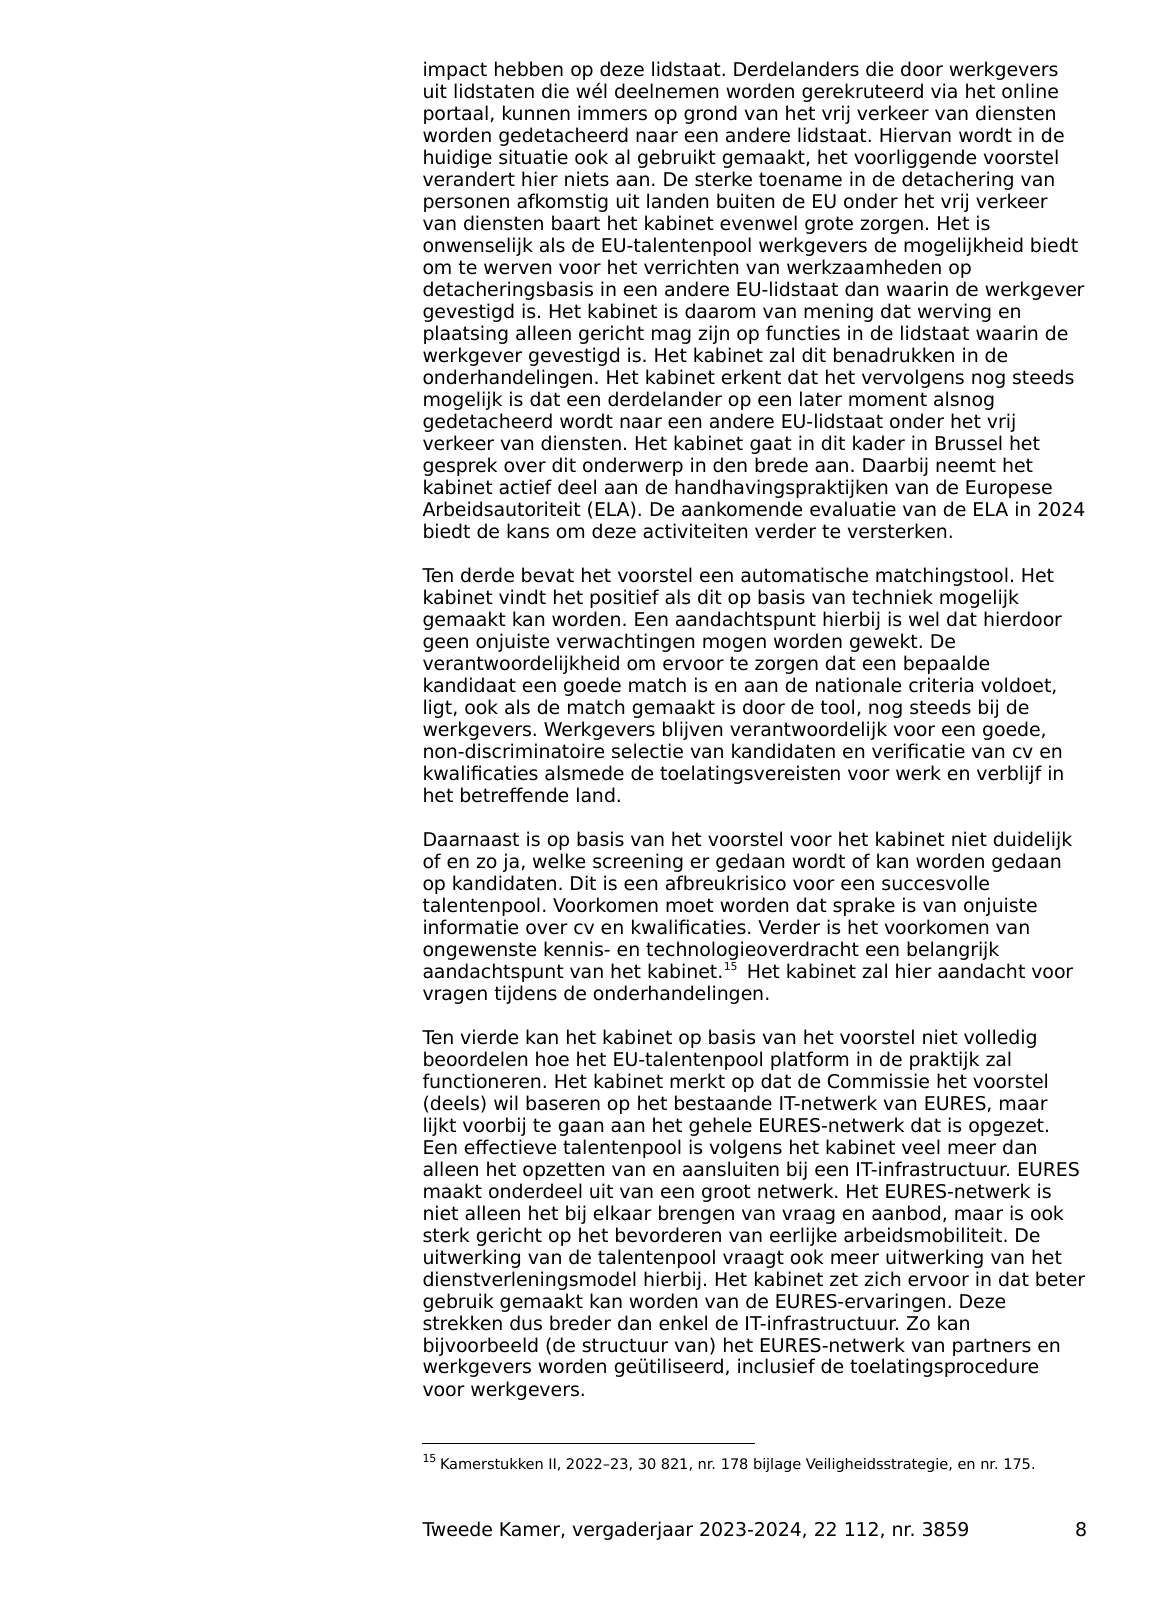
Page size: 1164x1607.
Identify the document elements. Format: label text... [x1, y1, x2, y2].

text Daarnaast is op basis van het voorstel voor het kabinet niet duidelijk of en zo ja, welke screening er gedaan wordt of kan worden gedaan op kandidaten. Dit is een afbreukrisico voor een succesvolle talentenpool. Voorkomen moet worden dat sprake is van onjuiste informatie over cv en kwalificaties. Verder is het voorkomen van ongewenste kennis- en technologieoverdracht een belangrijk aandachtspunt van het kabinet. Het kabinet zal hier aandacht voor vragen tijdens de onderhandelingen. [422, 829, 1087, 1004]
text Kamerstukken II, 2022–23, 30 821, nr. 178 bijlage Veiligheidsstrategie, en nr. 175. [422, 1452, 1087, 1474]
text impact hebben op deze lidstaat. Derdelanders die door werkgevers uit lidstaten die wél deelnemen worden gerekruteerd via het online portaal, kunnen immers op grond van het vrij verkeer van diensten worden gedetacheerd naar een andere lidstaat. Hiervan wordt in de huidige situatie ook al gebruikt gemaakt, het voorliggende voorstel verandert hier niets aan. De sterke toename in de detachering van personen afkomstig uit landen buiten de EU onder het vrij verkeer van diensten baart het kabinet evenwel grote zorgen. Het is onwenselijk als de EU-talentenpool werkgevers de mogelijkheid biedt om te werven voor het verrichten van werkzaamheden op detacheringsbasis in een andere EU-lidstaat dan waarin de werkgever gevestigd is. Het kabinet is daarom van mening dat werving en plaatsing alleen gericht mag zijn op functies in de lidstaat waarin de werkgever gevestigd is. Het kabinet zal dit benadrukken in de onderhandelingen. Het kabinet erkent dat het vervolgens nog steeds mogelijk is dat een derdelander op een later moment alsnog gedetacheerd wordt naar een andere EU-lidstaat onder het vrij verkeer van diensten. Het kabinet gaat in dit kader in Brussel het gesprek over dit onderwerp in den brede aan. Daarbij neemt het kabinet actief deel aan de handhavingspraktijken van de Europese Arbeidsautoriteit (ELA). De aankomende evaluatie van de ELA in 2024 biedt de kans om deze activiteiten verder te versterken. [422, 59, 1087, 543]
text Ten vierde kan het kabinet op basis van het voorstel niet volledig beoordelen hoe het EU-talentenpool platform in de praktijk zal functioneren. Het kabinet merkt op dat de Commissie het voorstel (deels) wil baseren op het bestaande IT-netwerk van EURES, maar lijkt voorbij te gaan aan het gehele EURES-netwerk dat is opgezet. Een effectieve talentenpool is volgens het kabinet veel meer dan alleen het opzetten van en aansluiten bij een IT-infrastructuur. EURES maakt onderdeel uit van een groot netwerk. Het EURES-netwerk is niet alleen het bij elkaar brengen van vraag en aanbod, maar is ook sterk gericht op het bevorderen van eerlijke arbeidsmobiliteit. De uitwerking van de talentenpool vraagt ook meer uitwerking van het dienstverleningsmodel hierbij. Het kabinet zet zich ervoor in dat beter gebruik gemaakt kan worden van de EURES-ervaringen. Deze strekken dus breder dan enkel de IT-infrastructuur. Zo kan bijvoorbeeld (de structuur van) het EURES-netwerk van partners en werkgevers worden geütiliseerd, inclusief de toelatingsprocedure voor werkgevers. [422, 1027, 1087, 1400]
text Ten derde bevat het voorstel een automatische matchingstool. Het kabinet vindt het positief als dit op basis van techniek mogelijk gemaakt kan worden. Een aandachtspunt hierbij is wel dat hierdoor geen onjuiste verwachtingen mogen worden gewekt. De verantwoordelijkheid om ervoor te zorgen dat een bepaalde kandidaat een goede match is en aan de nationale criteria voldoet, ligt, ook als de match gemaakt is door de tool, nog steeds bij de werkgevers. Werkgevers blijven verantwoordelijk voor een goede, non-discriminatoire selectie van kandidaten en verificatie van cv en kwalificaties alsmede de toelatingsvereisten voor werk en verblijf in het betreffende land. [422, 565, 1087, 807]
